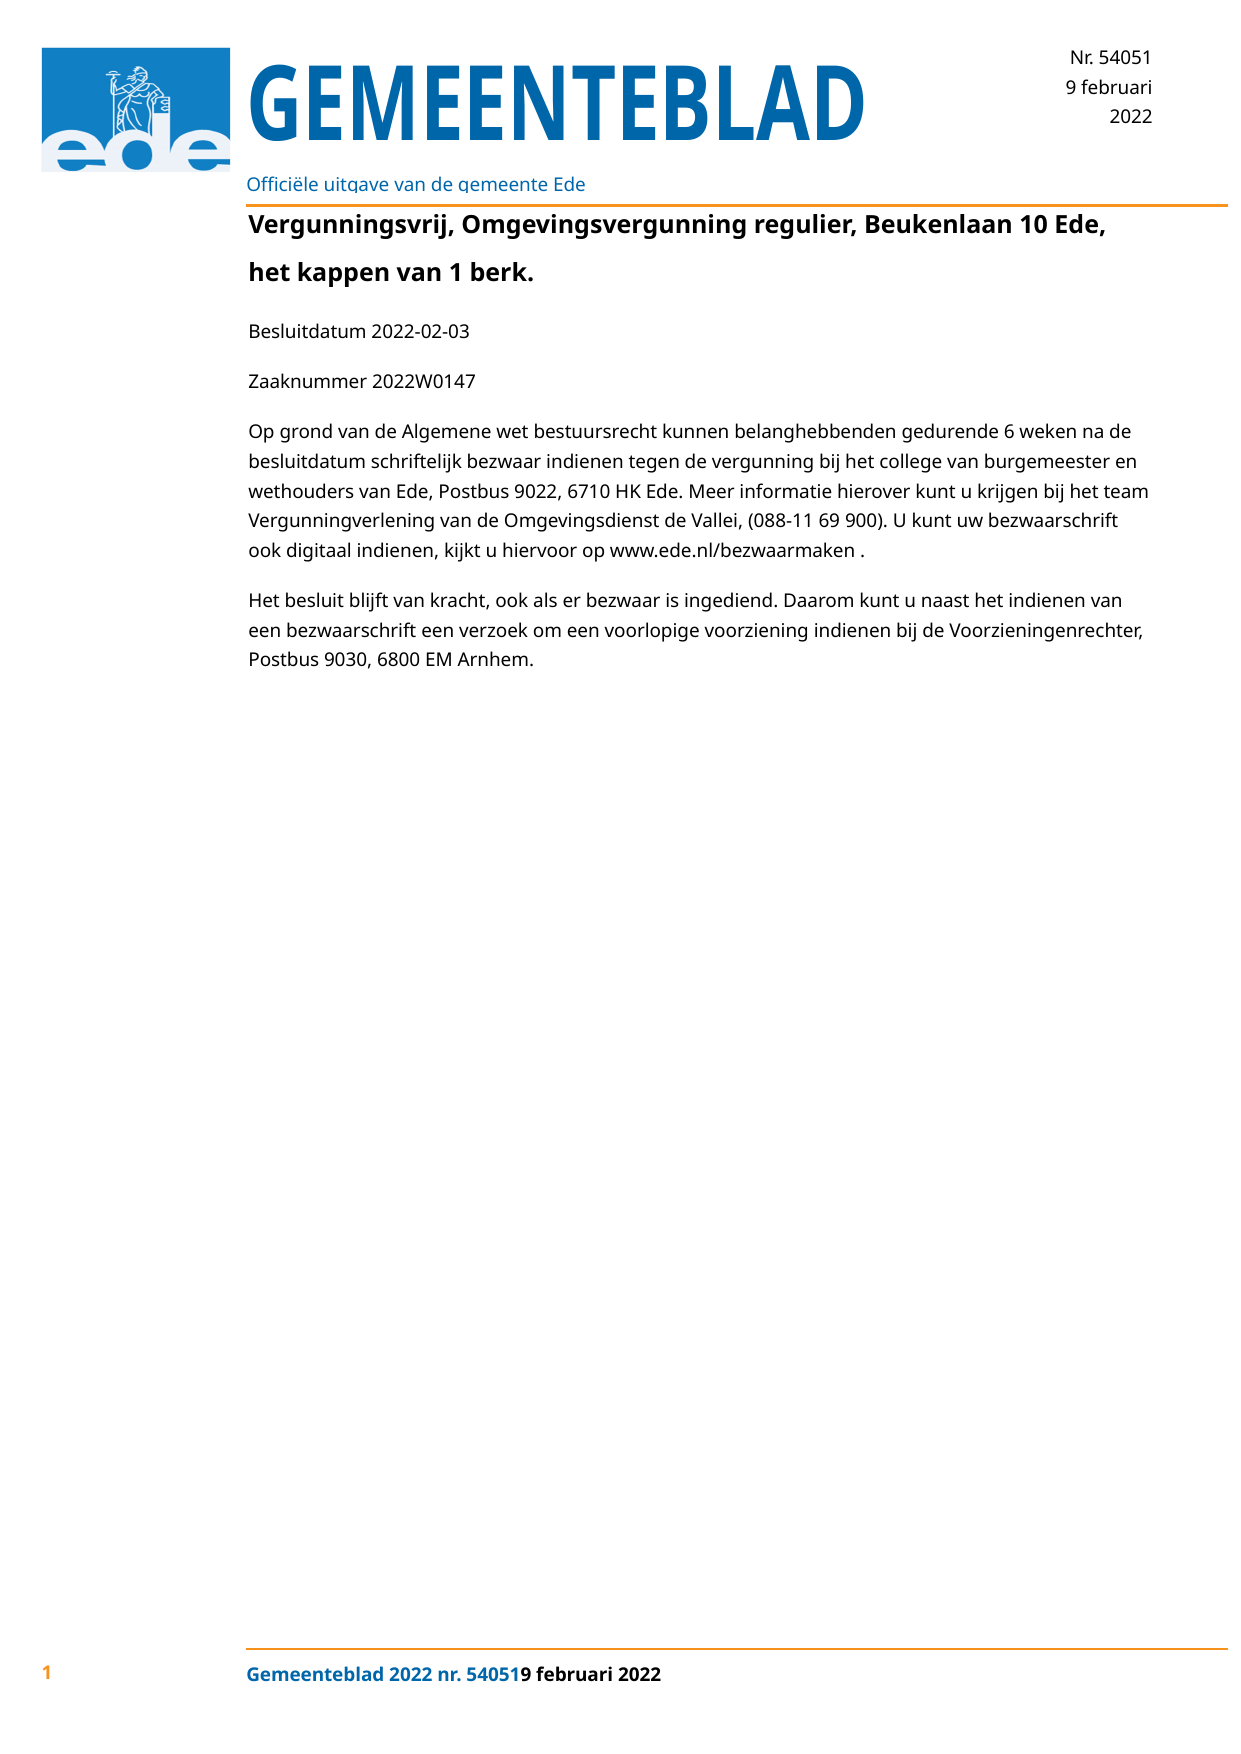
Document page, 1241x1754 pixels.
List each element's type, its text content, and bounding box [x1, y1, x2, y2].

text Zaaknummer 2022W0147 [248, 368, 1152, 394]
text Het besluit blijft van kracht, ook als er bezwaar is ingediend. Daarom kunt u naast het indienen van een bezwaarschrift een verzoek om een voorlopige voorziening indienen bij de Voorzieningenrechter, Postbus 9030, 6800 EM Arnhem. [248, 587, 1152, 672]
text Op grond van de Algemene wet bestuursrecht kunnen belanghebbenden gedurende 6 weken na de besluitdatum schriftelijk bezwaar indienen tegen de vergunning bij het college van burgemeester en wethouders van Ede, Postbus 9022, 6710 HK Ede. Meer informatie hierover kunt u krijgen bij het team Vergunningverlening van de Omgevingsdienst de Vallei, (088-11 69 900). U kunt uw bezwaarschrift ook digitaal indienen, kijkt u hiervoor op www.ede.nl/bezwaarmaken . [248, 419, 1152, 563]
picture [41, 47, 231, 172]
text Vergunningsvrij, Omgevingsvergunning regulier, Beukenlaan 10 Ede, het kappen van 1 berk. [248, 207, 1152, 288]
text Besluitdatum 2022-02-03 [248, 318, 1152, 344]
